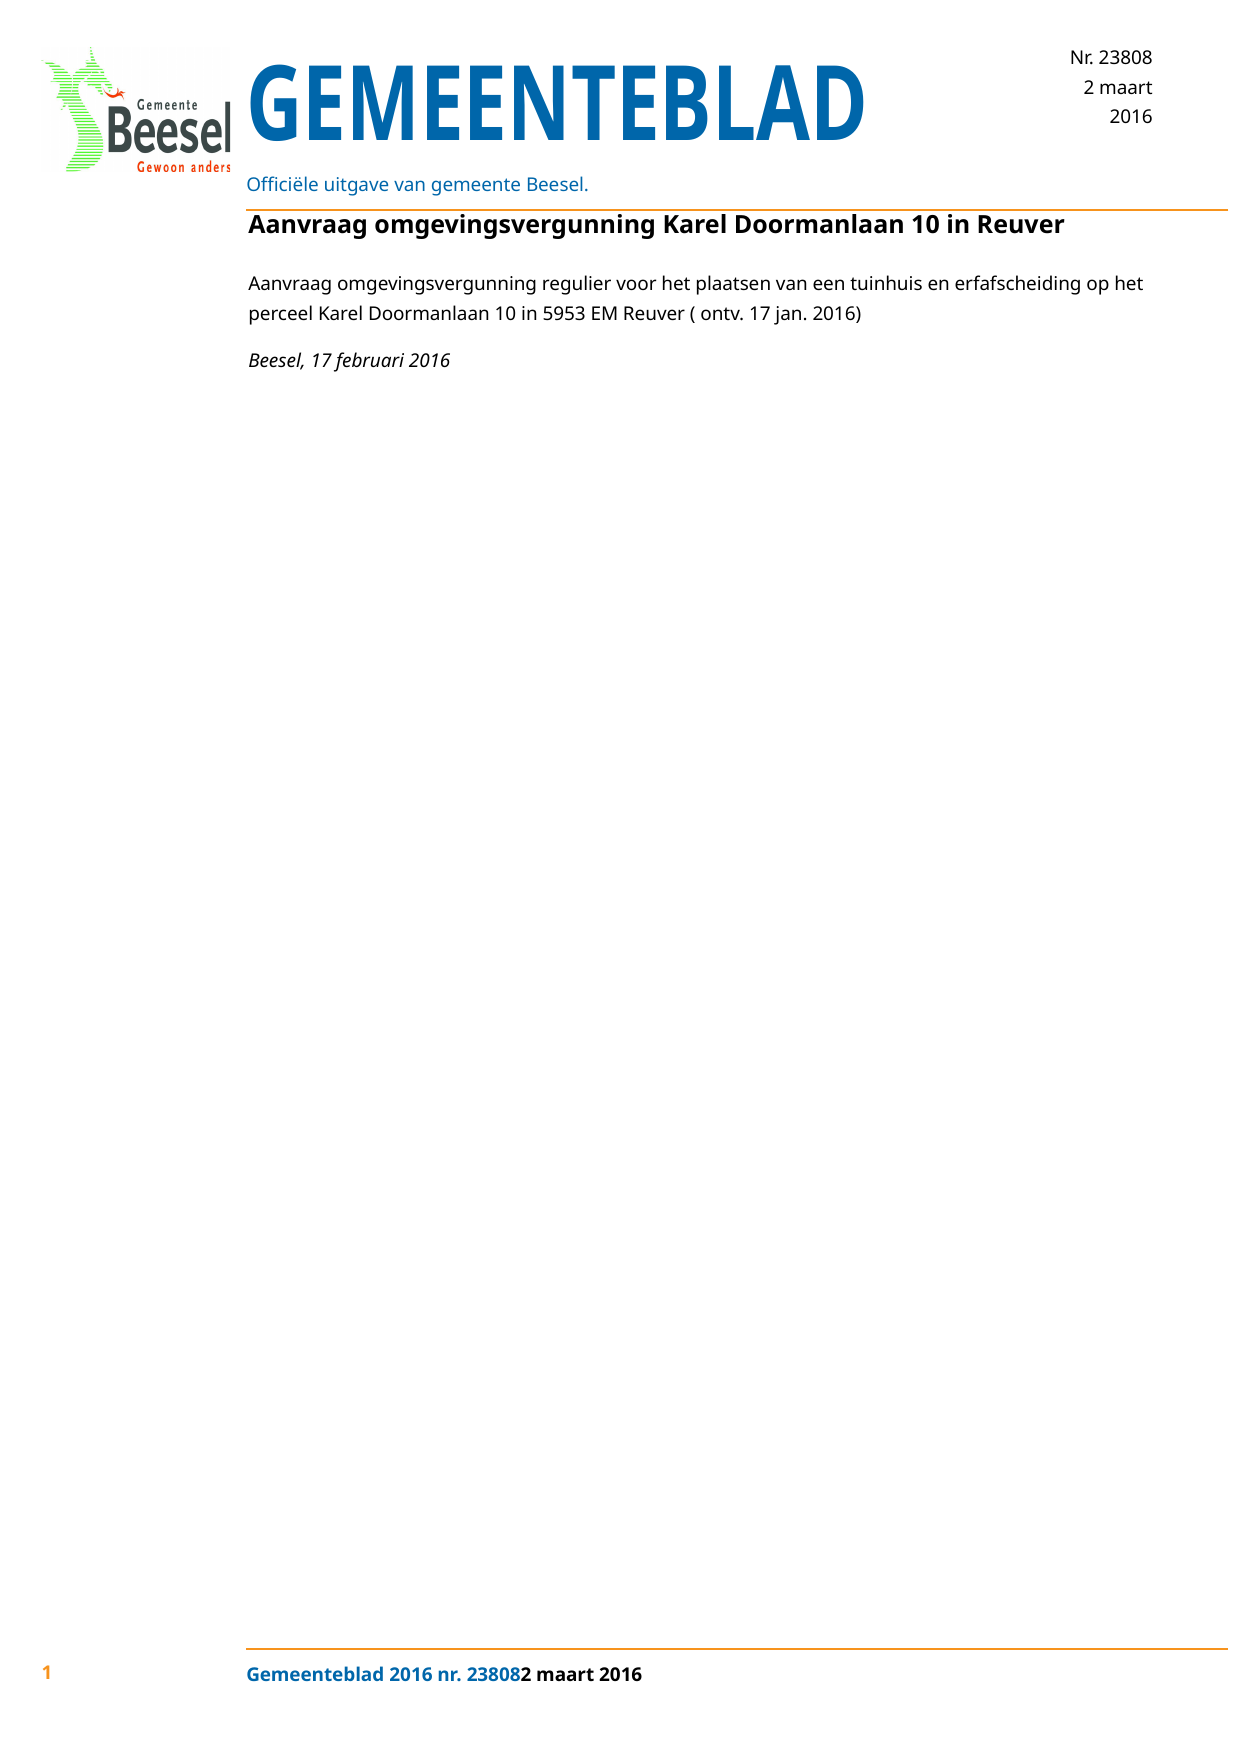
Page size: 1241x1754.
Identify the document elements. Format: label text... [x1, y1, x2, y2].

text Beesel, 17 februari 2016 [248, 348, 1152, 373]
text Aanvraag omgevingsvergunning regulier voor het plaatsen van een tuinhuis en erfafscheiding op het perceel Karel Doormanlaan 10 in 5953 EM Reuver ( ontv. 17 jan. 2016) [248, 270, 1152, 326]
picture [41, 47, 231, 172]
text Aanvraag omgevingsvergunning Karel Doormanlaan 10 in Reuver [248, 211, 1152, 241]
